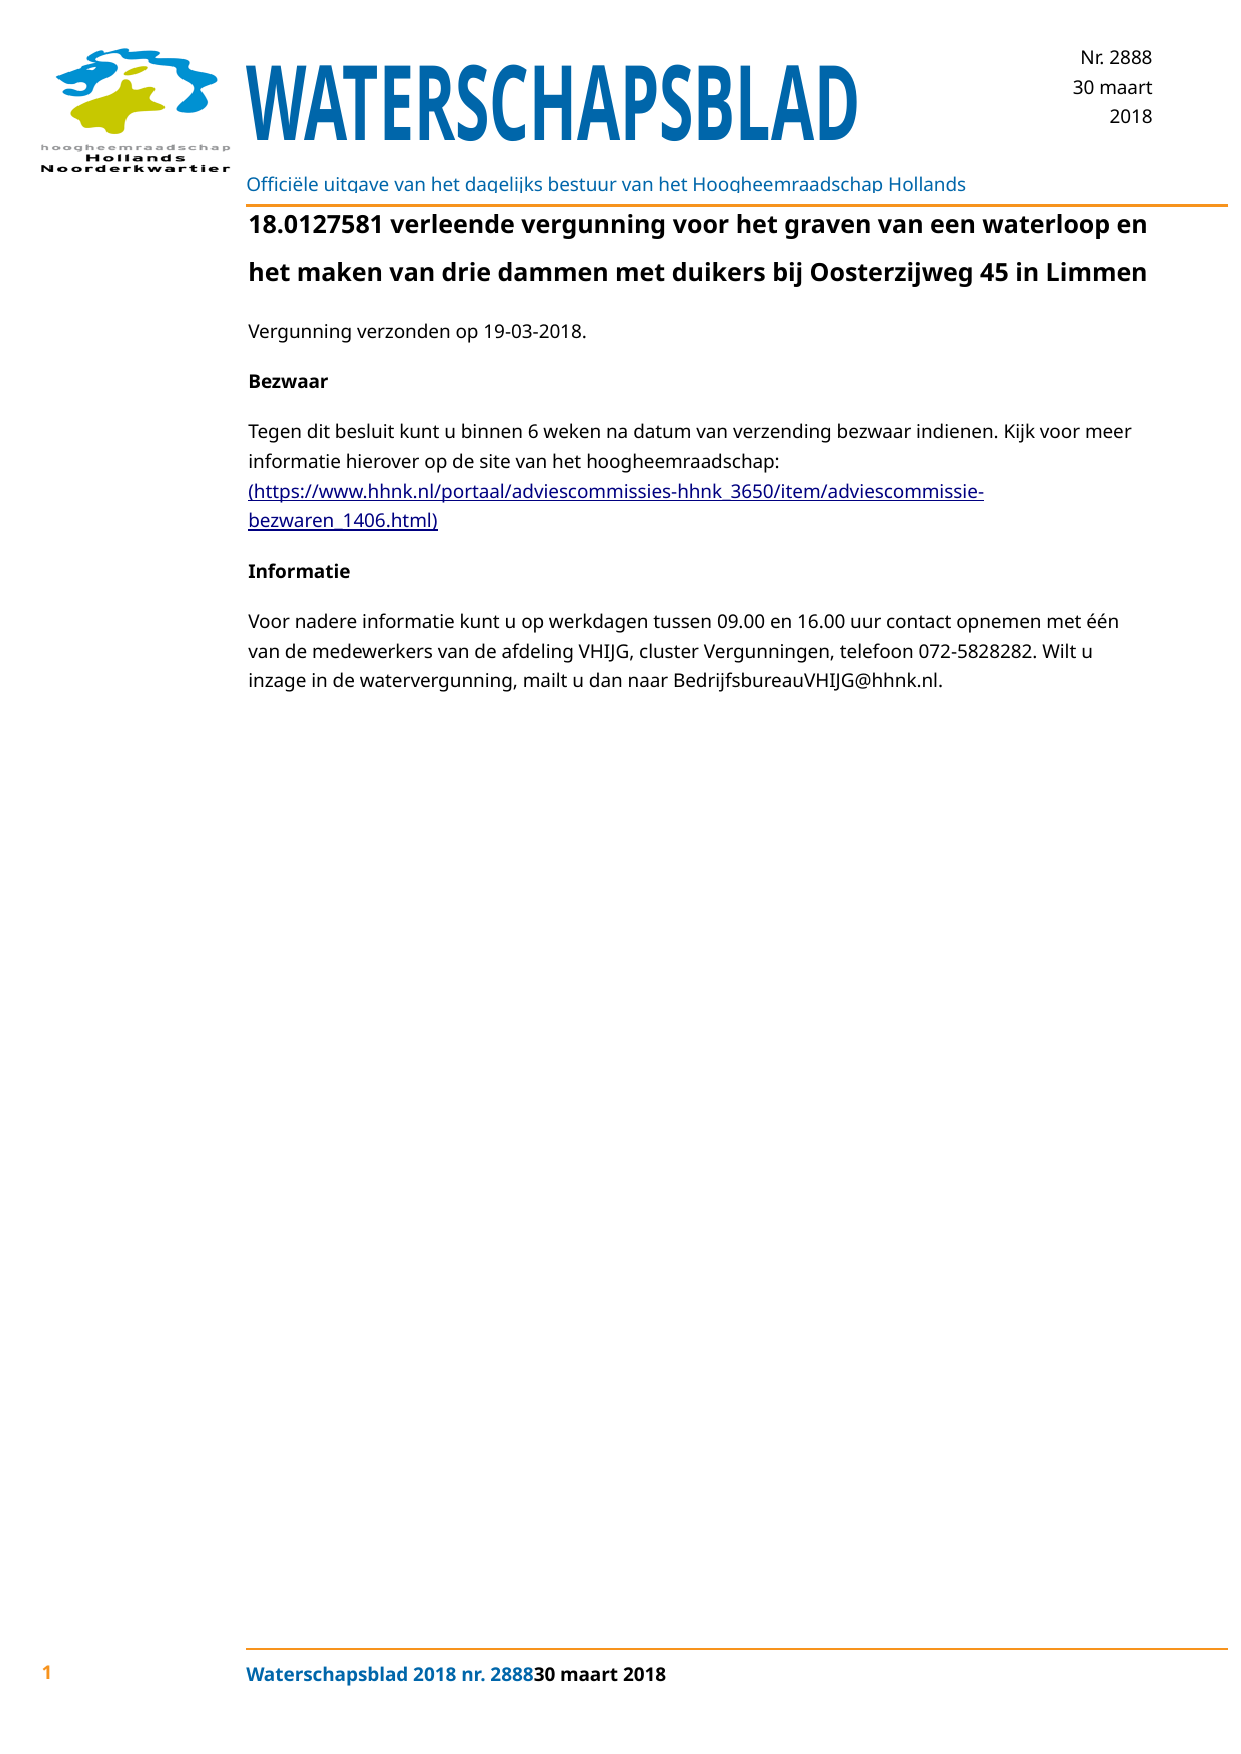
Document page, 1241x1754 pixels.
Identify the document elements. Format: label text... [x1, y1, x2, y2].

text Bezwaar [248, 368, 1152, 394]
text Informatie [248, 558, 1152, 584]
text 18.0127581 verleende vergunning voor het graven van een waterloop en het maken van drie dammen met duikers bij Oosterzijweg 45 in Limmen [248, 207, 1152, 288]
text Voor nadere informatie kunt u op werkdagen tussen 09.00 en 16.00 uur contact opnemen met één van de medewerkers van de afdeling VHIJG, cluster Vergunningen, telefoon 072-5828282. Wilt u inzage in de watervergunning, mailt u dan naar BedrijfsbureauVHIJG@hhnk.nl. [248, 608, 1152, 693]
text Vergunning verzonden op 19-03-2018. [248, 318, 1152, 344]
text Tegen dit besluit kunt u binnen 6 weken na datum van verzending bezwaar indienen. Kijk voor meer informatie hierover op de site van het hoogheemraadschap: (https://www.hhnk.nl/portaal/adviescommissies-hhnk_3650/item/adviescommissie-bezwaren_1406.html) [248, 419, 1152, 533]
picture [41, 47, 231, 172]
